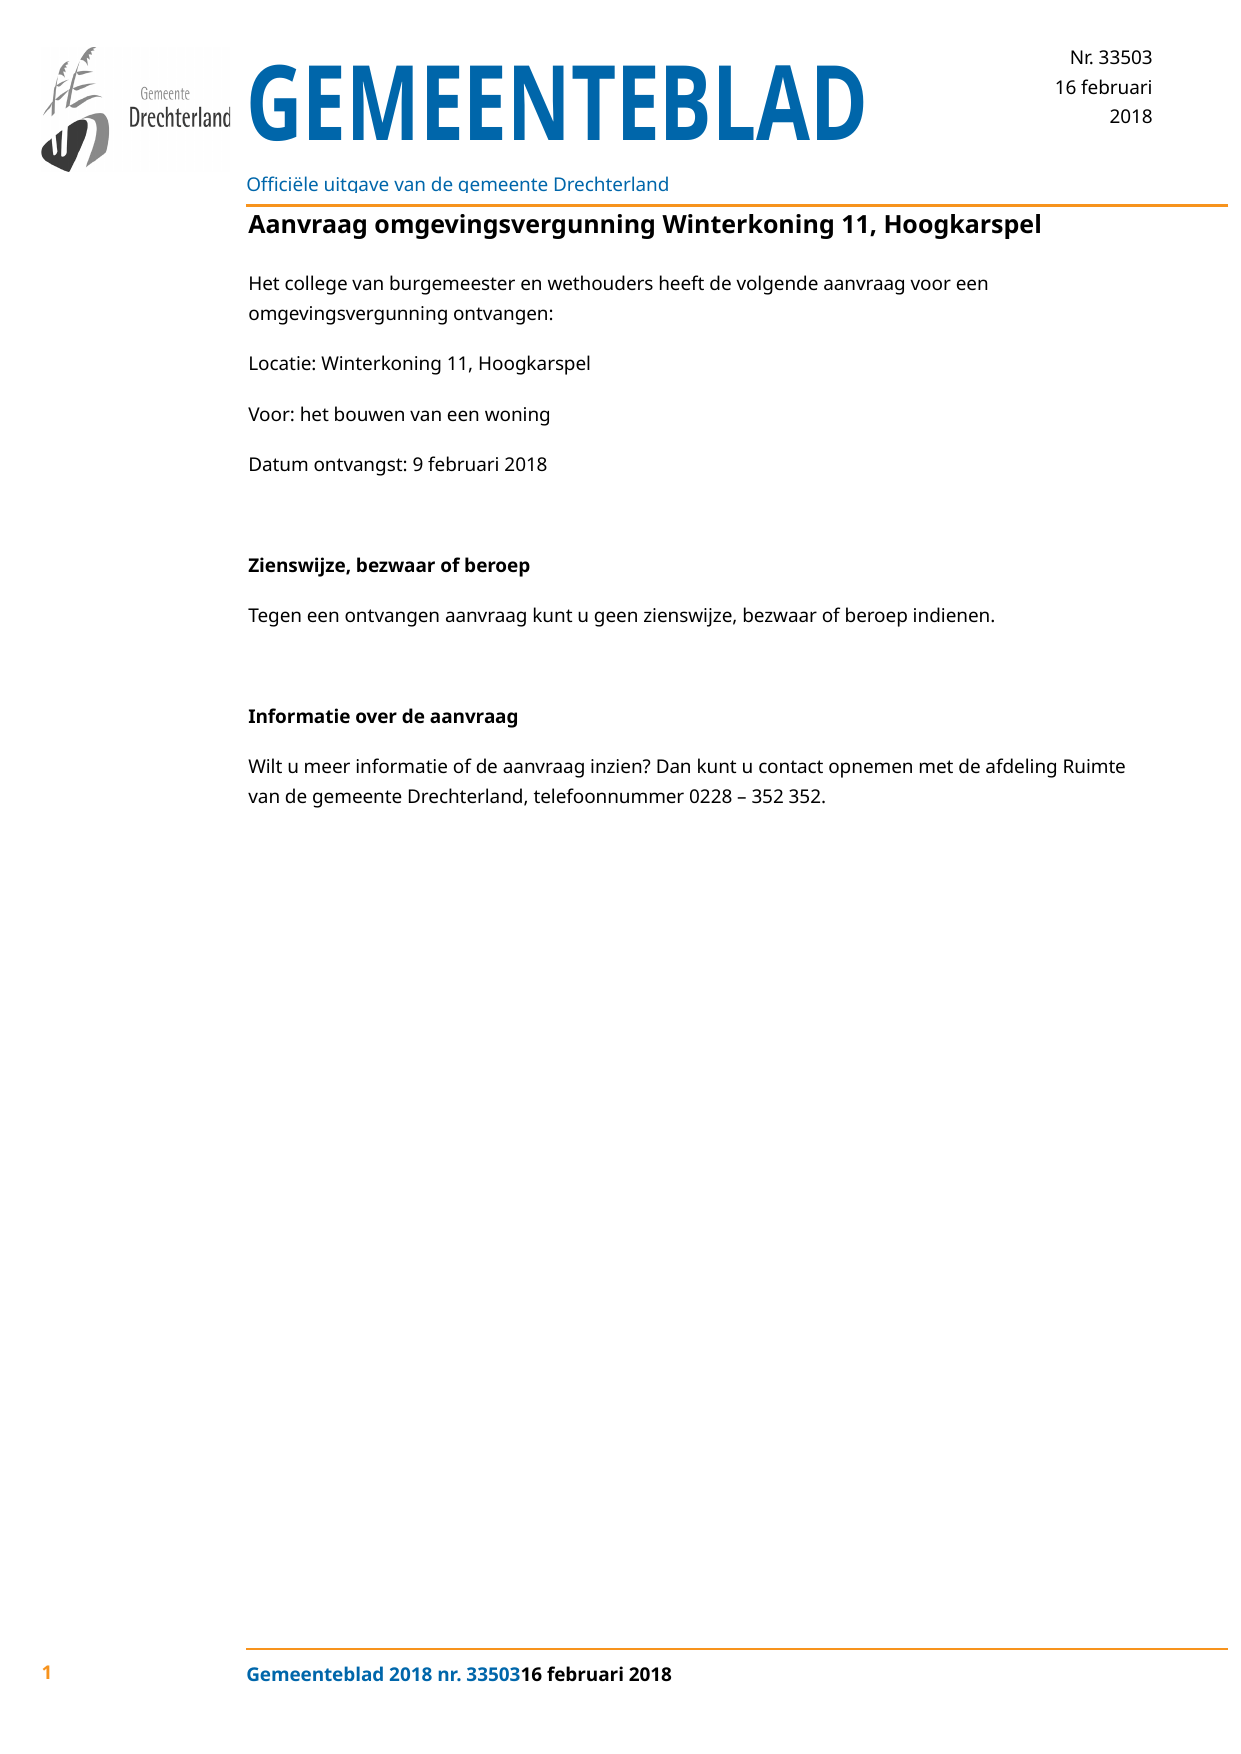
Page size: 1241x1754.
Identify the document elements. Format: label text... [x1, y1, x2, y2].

text Wilt u meer informatie of de aanvraag inzien? Dan kunt u contact opnemen met de afdeling Ruimte van de gemeente Drechterland, telefoonnummer 0228 – 352 352. [248, 754, 1152, 809]
text Tegen een ontvangen aanvraag kunt u geen zienswijze, bezwaar of beroep indienen. [248, 602, 1152, 628]
picture [41, 47, 231, 172]
text Informatie over de aanvraag [248, 703, 1152, 729]
text Datum ontvangst: 9 februari 2018 [248, 451, 1152, 477]
text Het college van burgemeester en wethouders heeft de volgende aanvraag voor een omgevingsvergunning ontvangen: [248, 270, 1152, 326]
text Zienswijze, bezwaar of beroep [248, 552, 1152, 578]
text Voor: het bouwen van een woning [248, 401, 1152, 426]
text Aanvraag omgevingsvergunning Winterkoning 11, Hoogkarspel [248, 207, 1152, 241]
text Locatie: Winterkoning 11, Hoogkarspel [248, 350, 1152, 376]
